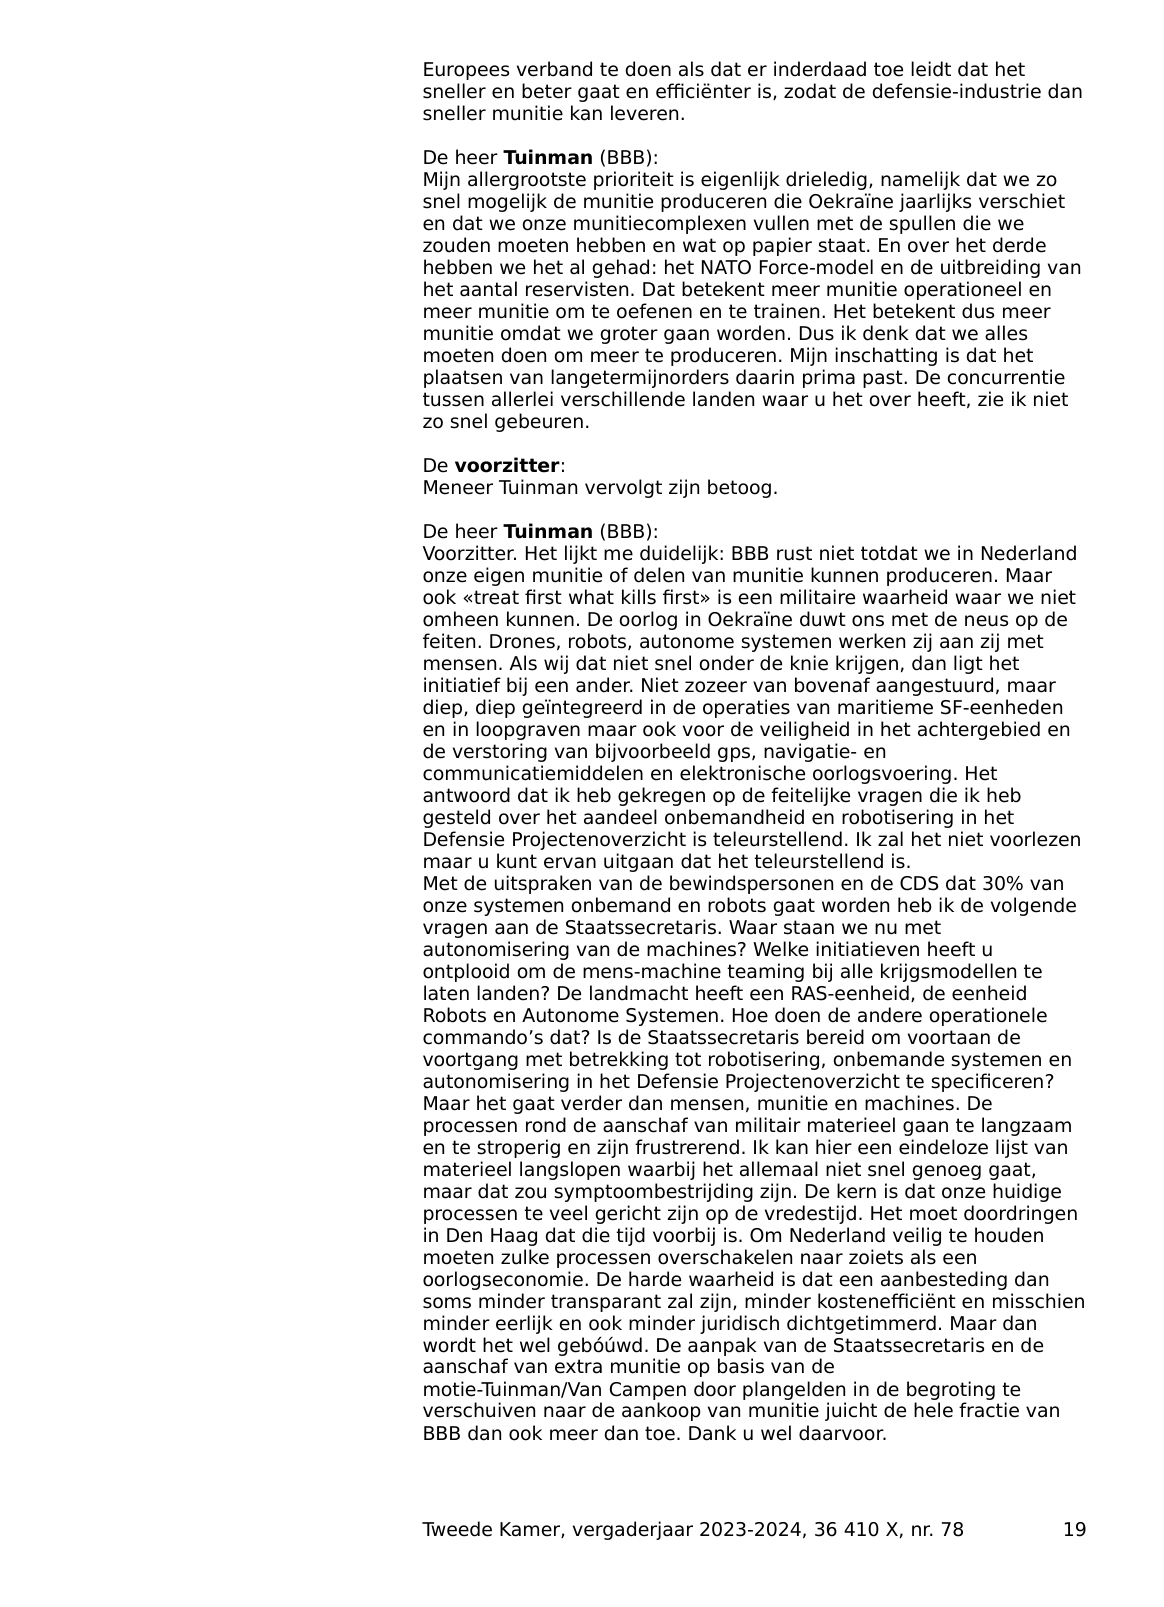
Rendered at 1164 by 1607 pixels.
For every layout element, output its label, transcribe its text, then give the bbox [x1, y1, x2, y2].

text De heer Tuinman (BBB): [422, 147, 1087, 169]
text Met de uitspraken van de bewindspersonen en de CDS dat 30% van onze systemen onbemand en robots gaat worden heb ik de volgende vragen aan de Staatssecretaris. Waar staan we nu met autonomisering van de machines? Welke initiatieven heeft u ontplooid om de mens-machine teaming bij alle krijgsmodellen te laten landen? De landmacht heeft een RAS-eenheid, de eenheid Robots en Autonome Systemen. Hoe doen de andere operationele commando’s dat? Is de Staatssecretaris bereid om voortaan de voortgang met betrekking tot robotisering, onbemande systemen en autonomisering in het Defensie Projectenoverzicht te specificeren? [422, 873, 1087, 1093]
text De voorzitter: [422, 455, 1087, 477]
text Europees verband te doen als dat er inderdaad toe leidt dat het sneller en beter gaat en efficiënter is, zodat de defensie-industrie dan sneller munitie kan leveren. [422, 59, 1087, 125]
text Voorzitter. Het lijkt me duidelijk: BBB rust niet totdat we in Nederland onze eigen munitie of delen van munitie kunnen produceren. Maar ook «treat first what kills first» is een militaire waarheid waar we niet omheen kunnen. De oorlog in Oekraïne duwt ons met de neus op de feiten. Drones, robots, autonome systemen werken zij aan zij met mensen. Als wij dat niet snel onder de knie krijgen, dan ligt het initiatief bij een ander. Niet zozeer van bovenaf aangestuurd, maar diep, diep geïntegreerd in de operaties van maritieme SF-eenheden en in loopgraven maar ook voor de veiligheid in het achtergebied en de verstoring van bijvoorbeeld gps, navigatie- en communicatiemiddelen en elektronische oorlogsvoering. Het antwoord dat ik heb gekregen op de feitelijke vragen die ik heb gesteld over het aandeel onbemandheid en robotisering in het Defensie Projectenoverzicht is teleurstellend. Ik zal het niet voorlezen maar u kunt ervan uitgaan dat het teleurstellend is. [422, 543, 1087, 873]
text De heer Tuinman (BBB): [422, 521, 1087, 543]
text Mijn allergrootste prioriteit is eigenlijk drieledig, namelijk dat we zo snel mogelijk de munitie produceren die Oekraïne jaarlijks verschiet en dat we onze munitiecomplexen vullen met de spullen die we zouden moeten hebben en wat op papier staat. En over het derde hebben we het al gehad: het NATO Force-model en de uitbreiding van het aantal reservisten. Dat betekent meer munitie operationeel en meer munitie om te oefenen en te trainen. Het betekent dus meer munitie omdat we groter gaan worden. Dus ik denk dat we alles moeten doen om meer te produceren. Mijn inschatting is dat het plaatsen van langetermijnorders daarin prima past. De concurrentie tussen allerlei verschillende landen waar u het over heeft, zie ik niet zo snel gebeuren. [422, 169, 1087, 433]
text Meneer Tuinman vervolgt zijn betoog. [422, 477, 1087, 499]
text Maar het gaat verder dan mensen, munitie en machines. De processen rond de aanschaf van militair materieel gaan te langzaam en te stroperig en zijn frustrerend. Ik kan hier een eindeloze lijst van materieel langslopen waarbij het allemaal niet snel genoeg gaat, maar dat zou symptoombestrijding zijn. De kern is dat onze huidige processen te veel gericht zijn op de vredestijd. Het moet doordringen in Den Haag dat die tijd voorbij is. Om Nederland veilig te houden moeten zulke processen overschakelen naar zoiets als een oorlogseconomie. De harde waarheid is dat een aanbesteding dan soms minder transparant zal zijn, minder kostenefficiënt en misschien minder eerlijk en ook minder juridisch dichtgetimmerd. Maar dan wordt het wel gebóúwd. De aanpak van de Staatssecretaris en de aanschaf van extra munitie op basis van de motie-Tuinman/Van Campen door plangelden in de begroting te verschuiven naar de aankoop van munitie juicht de hele fractie van BBB dan ook meer dan toe. Dank u wel daarvoor. [422, 1093, 1087, 1444]
